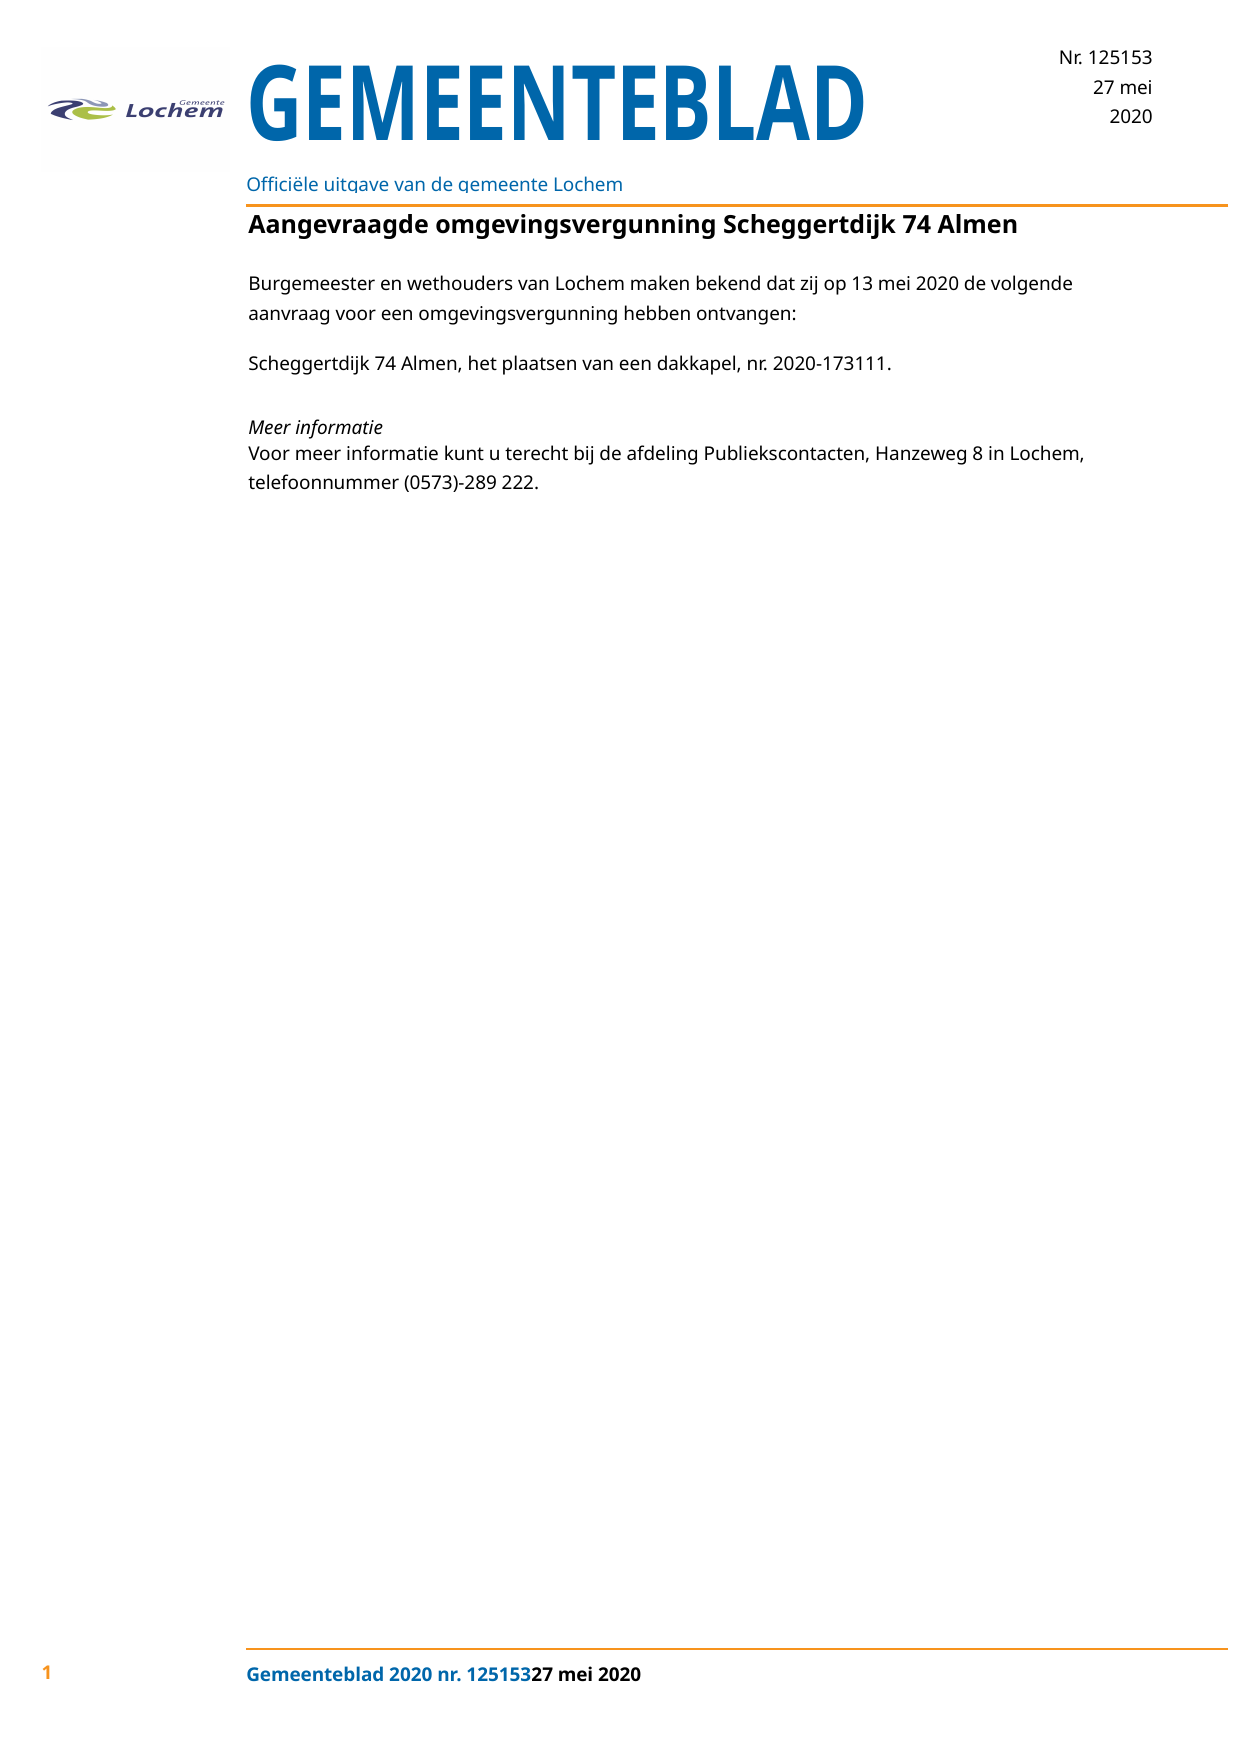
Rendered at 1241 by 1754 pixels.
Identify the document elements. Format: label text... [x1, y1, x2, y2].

text Meer informatie [248, 414, 1152, 440]
text Voor meer informatie kunt u terecht bij de afdeling Publiekscontacten, Hanzeweg 8 in Lochem, telefoonnummer (0573)-289 222. [248, 440, 1152, 495]
text Aangevraagde omgevingsvergunning Scheggertdijk 74 Almen [248, 207, 1152, 241]
picture [41, 47, 231, 172]
text Burgemeester en wethouders van Lochem maken bekend dat zij op 13 mei 2020 de volgende aanvraag voor een omgevingsvergunning hebben ontvangen: [248, 270, 1152, 326]
text Scheggertdijk 74 Almen, het plaatsen van een dakkapel, nr. 2020-173111. [248, 350, 1152, 376]
